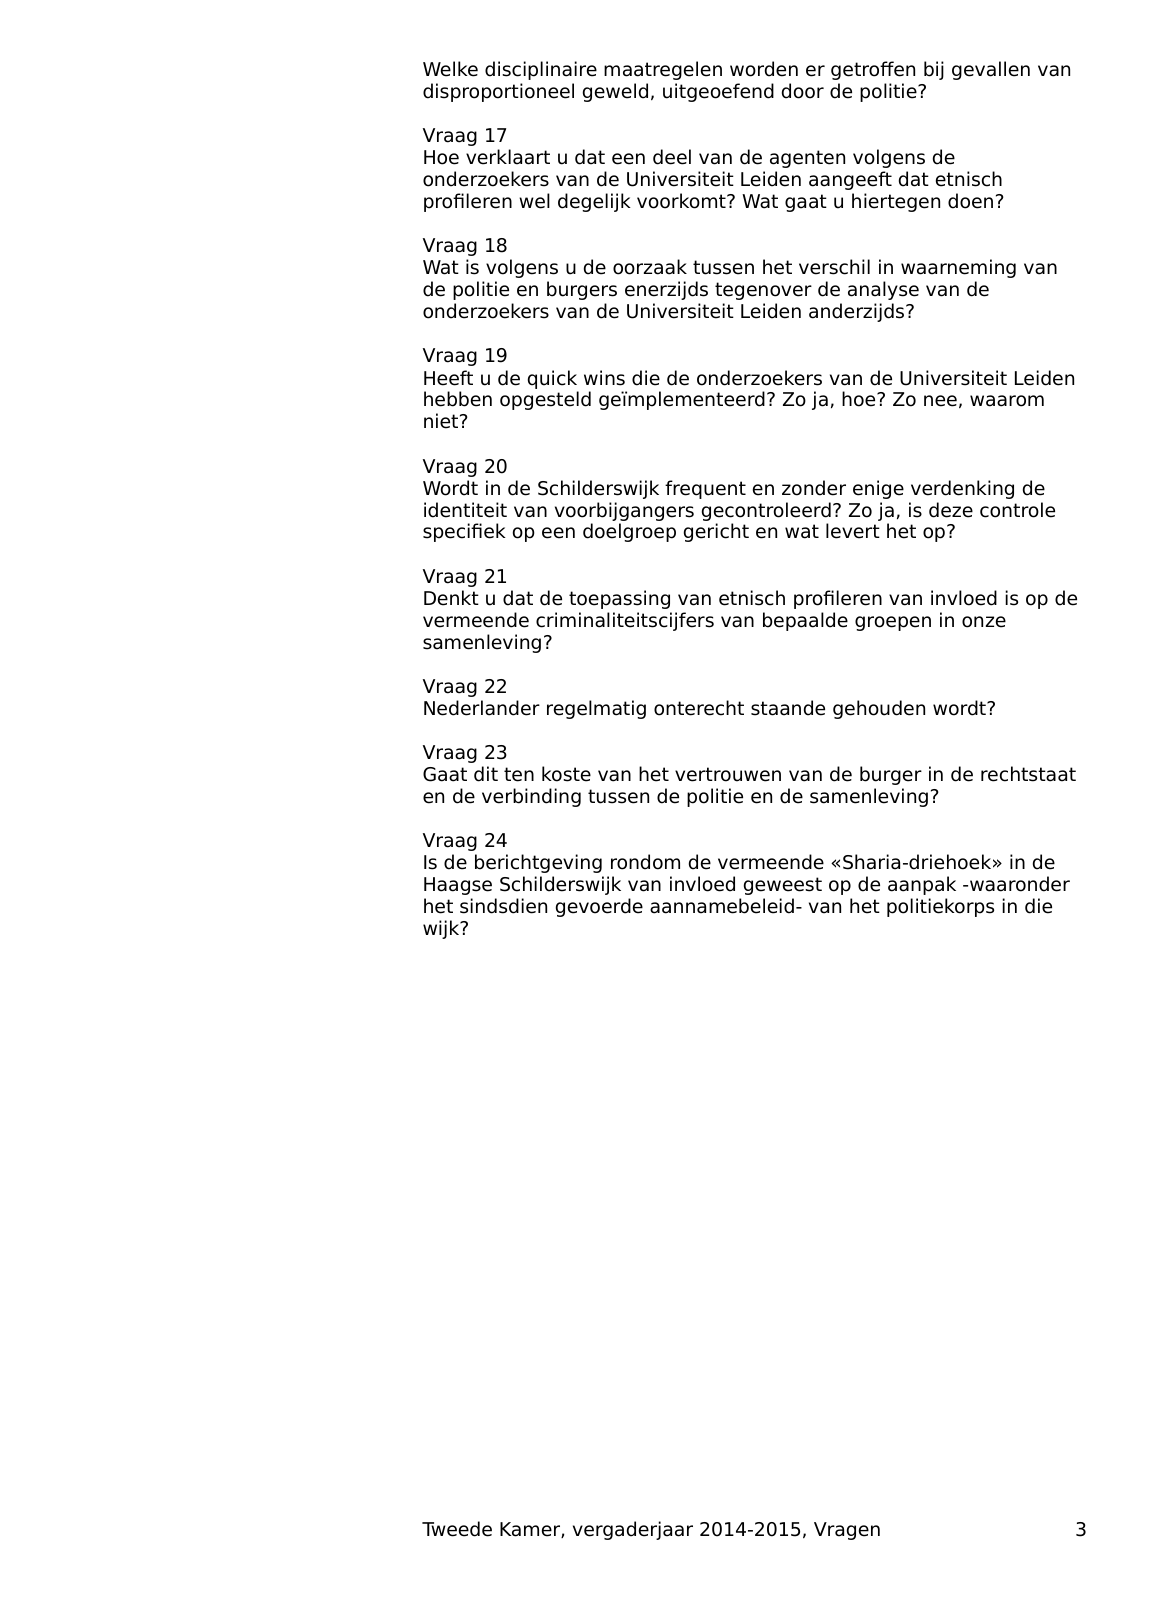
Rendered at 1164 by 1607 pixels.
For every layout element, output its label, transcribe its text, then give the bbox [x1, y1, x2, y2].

text Vraag 18 [422, 235, 1087, 257]
text Gaat dit ten koste van het vertrouwen van de burger in de rechtstaat en de verbinding tussen de politie en de samenleving? [422, 764, 1087, 808]
text Vraag 20 [422, 456, 1087, 477]
text Vraag 19 [422, 345, 1087, 367]
text Vraag 17 [422, 125, 1087, 147]
text Denkt u dat de toepassing van etnisch profileren van invloed is op de vermeende criminaliteitscijfers van bepaalde groepen in onze samenleving? [422, 588, 1087, 653]
text Vraag 24 [422, 830, 1087, 852]
text Heeft u de quick wins die de onderzoekers van de Universiteit Leiden hebben opgesteld geïmplementeerd? Zo ja, hoe? Zo nee, waarom niet? [422, 367, 1087, 433]
text Vraag 22 [422, 676, 1087, 698]
text Wat is volgens u de oorzaak tussen het verschil in waarneming van de politie en burgers enerzijds tegenover de analyse van de onderzoekers van de Universiteit Leiden anderzijds? [422, 257, 1087, 323]
text Hoe verklaart u dat een deel van de agenten volgens de onderzoekers van de Universiteit Leiden aangeeft dat etnisch profileren wel degelijk voorkomt? Wat gaat u hiertegen doen? [422, 147, 1087, 213]
text Vraag 21 [422, 566, 1087, 588]
text Nederlander regelmatig onterecht staande gehouden wordt? [422, 698, 1087, 720]
text Welke disciplinaire maatregelen worden er getroffen bij gevallen van disproportioneel geweld, uitgeoefend door de politie? [422, 59, 1087, 103]
text Wordt in de Schilderswijk frequent en zonder enige verdenking de identiteit van voorbijgangers gecontroleerd? Zo ja, is deze controle specifiek op een doelgroep gericht en wat levert het op? [422, 477, 1087, 543]
text Vraag 23 [422, 742, 1087, 764]
text Is de berichtgeving rondom de vermeende «Sharia-driehoek» in de Haagse Schilderswijk van invloed geweest op de aanpak -waaronder het sindsdien gevoerde aannamebeleid- van het politiekorps in die wijk? [422, 852, 1087, 940]
